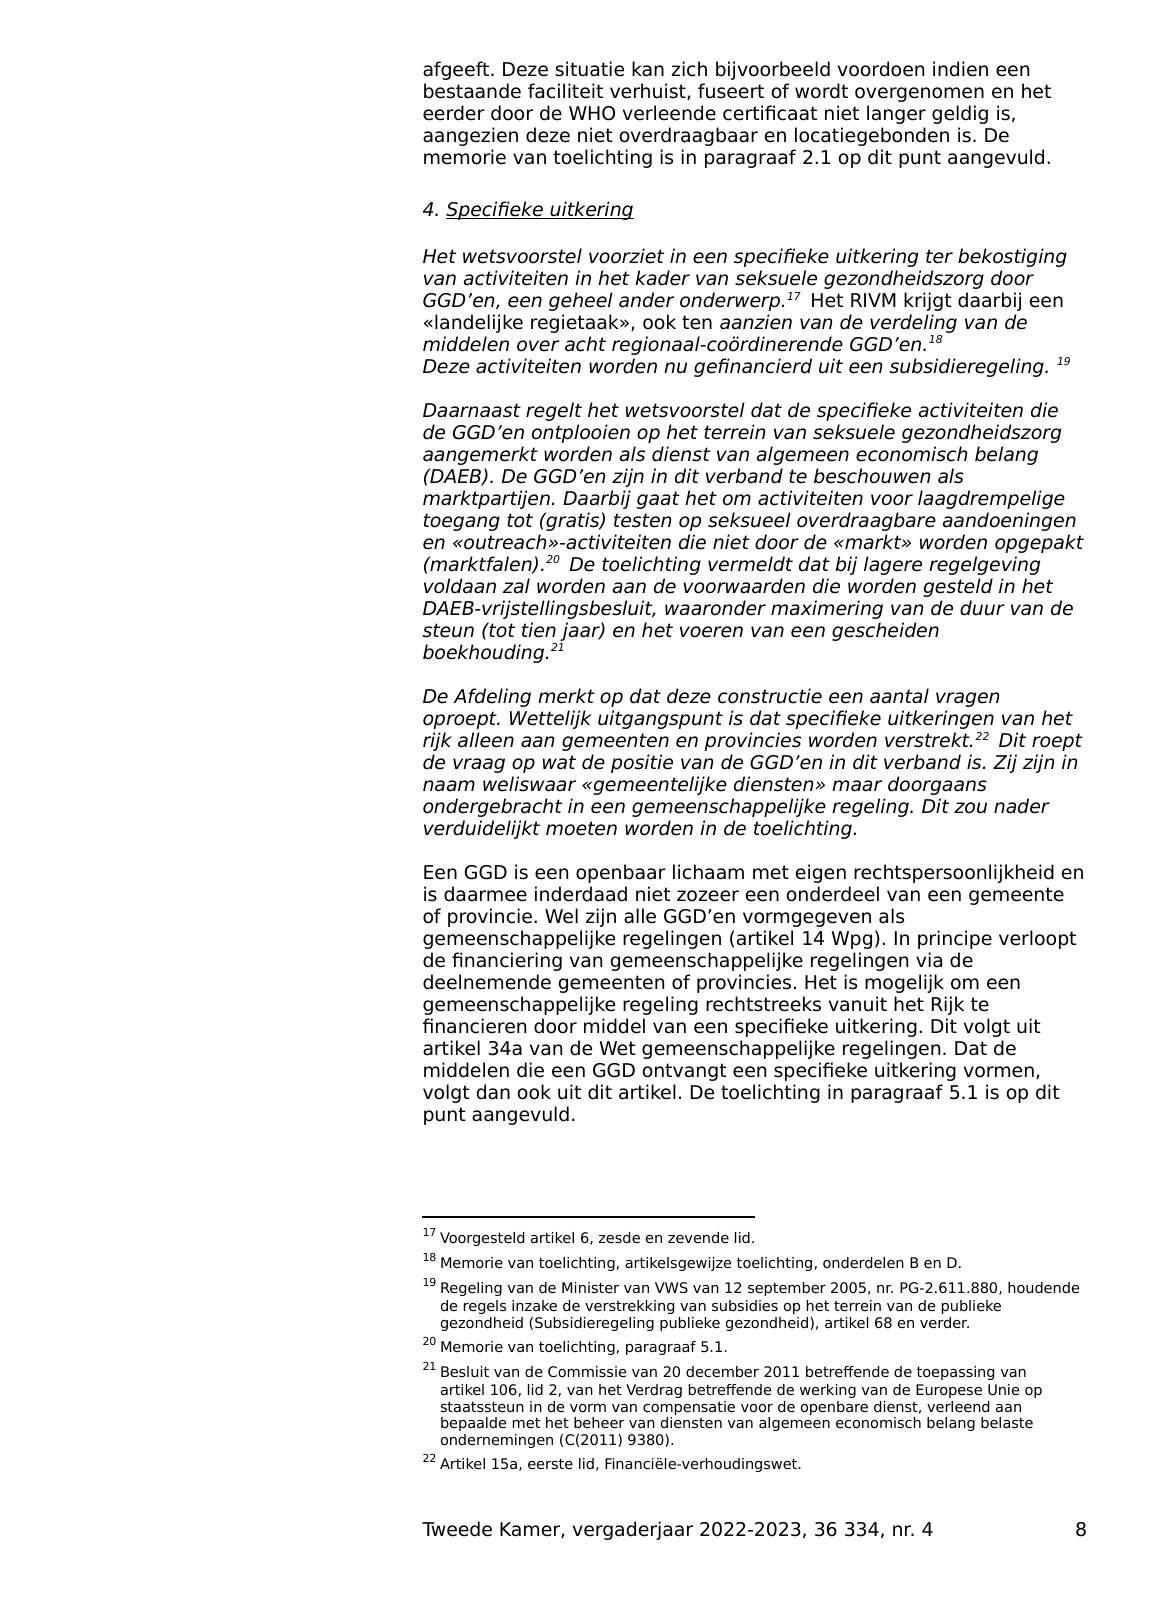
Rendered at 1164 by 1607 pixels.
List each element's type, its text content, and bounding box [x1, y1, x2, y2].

text Artikel 15a, eerste lid, Financiële-verhoudingswet. [422, 1452, 1087, 1474]
text Memorie van toelichting, paragraaf 5.1. [422, 1335, 1087, 1357]
subtitle 4. Specifieke uitkering [422, 199, 1087, 221]
text Voorgesteld artikel 6, zesde en zevende lid. [422, 1226, 1087, 1248]
text De Afdeling merkt op dat deze constructie een aantal vragen oproept. Wettelijk uitgangspunt is dat specifieke uitkeringen van het rijk alleen aan gemeenten en provincies worden verstrekt. Dit roept de vraag op wat de positie van de GGD’en in dit verband is. Zij zijn in naam weliswaar «gemeentelijke diensten» maar doorgaans ondergebracht in een gemeenschappelijke regeling. Dit zou nader verduidelijkt moeten worden in de toelichting. [422, 686, 1087, 840]
text Een GGD is een openbaar lichaam met eigen rechtspersoonlijkheid en is daarmee inderdaad niet zozeer een onderdeel van een gemeente of provincie. Wel zijn alle GGD’en vormgegeven als gemeenschappelijke regelingen (artikel 14 Wpg). In principe verloopt de financiering van gemeenschappelijke regelingen via de deelnemende gemeenten of provincies. Het is mogelijk om een gemeenschappelijke regeling rechtstreeks vanuit het Rijk te financieren door middel van een specifieke uitkering. Dit volgt uit artikel 34a van de Wet gemeenschappelijke regelingen. Dat de middelen die een GGD ontvangt een specifieke uitkering vormen, volgt dan ook uit dit artikel. De toelichting in paragraaf 5.1 is op dit punt aangevuld. [422, 862, 1087, 1126]
text Deze activiteiten worden nu gefinancierd uit een subsidieregeling. [422, 356, 1087, 378]
text Memorie van toelichting, artikelsgewijze toelichting, onderdelen B en D. [422, 1251, 1087, 1273]
text afgeeft. Deze situatie kan zich bijvoorbeeld voordoen indien een bestaande faciliteit verhuist, fuseert of wordt overgenomen en het eerder door de WHO verleende certificaat niet langer geldig is, aangezien deze niet overdraagbaar en locatiegebonden is. De memorie van toelichting is in paragraaf 2.1 op dit punt aangevuld. [422, 59, 1087, 169]
text Daarnaast regelt het wetsvoorstel dat de specifieke activiteiten die de GGD’en ontplooien op het terrein van seksuele gezondheidszorg aangemerkt worden als dienst van algemeen economisch belang (DAEB). De GGD’en zijn in dit verband te beschouwen als marktpartijen. Daarbij gaat het om activiteiten voor laagdrempelige toegang tot (gratis) testen op seksueel overdraagbare aandoeningen en «outreach»-activiteiten die niet door de «markt» worden opgepakt (marktfalen). De toelichting vermeldt dat bij lagere regelgeving voldaan zal worden aan de voorwaarden die worden gesteld in het DAEB-vrijstellingsbesluit, waaronder maximering van de duur van de steun (tot tien jaar) en het voeren van een gescheiden boekhouding. [422, 400, 1087, 664]
text Besluit van de Commissie van 20 december 2011 betreffende de toepassing van artikel 106, lid 2, van het Verdrag betreffende de werking van de Europese Unie op staatssteun in de vorm van compensatie voor de openbare dienst, verleend aan bepaalde met het beheer van diensten van algemeen economisch belang belaste ondernemingen (C(2011) 9380). [422, 1360, 1087, 1449]
text Regeling van de Minister van VWS van 12 september 2005, nr. PG-2.611.880, houdende de regels inzake de verstrekking van subsidies op het terrein van de publieke gezondheid (Subsidieregeling publieke gezondheid), artikel 68 en verder. [422, 1276, 1087, 1332]
text Het wetsvoorstel voorziet in een specifieke uitkering ter bekostiging van activiteiten in het kader van seksuele gezondheidszorg door GGD’en, een geheel ander onderwerp. Het RIVM krijgt daarbij een «landelijke regietaak», ook ten aanzien van de verdeling van de middelen over acht regionaal-coördinerende GGD’en. [422, 246, 1087, 356]
